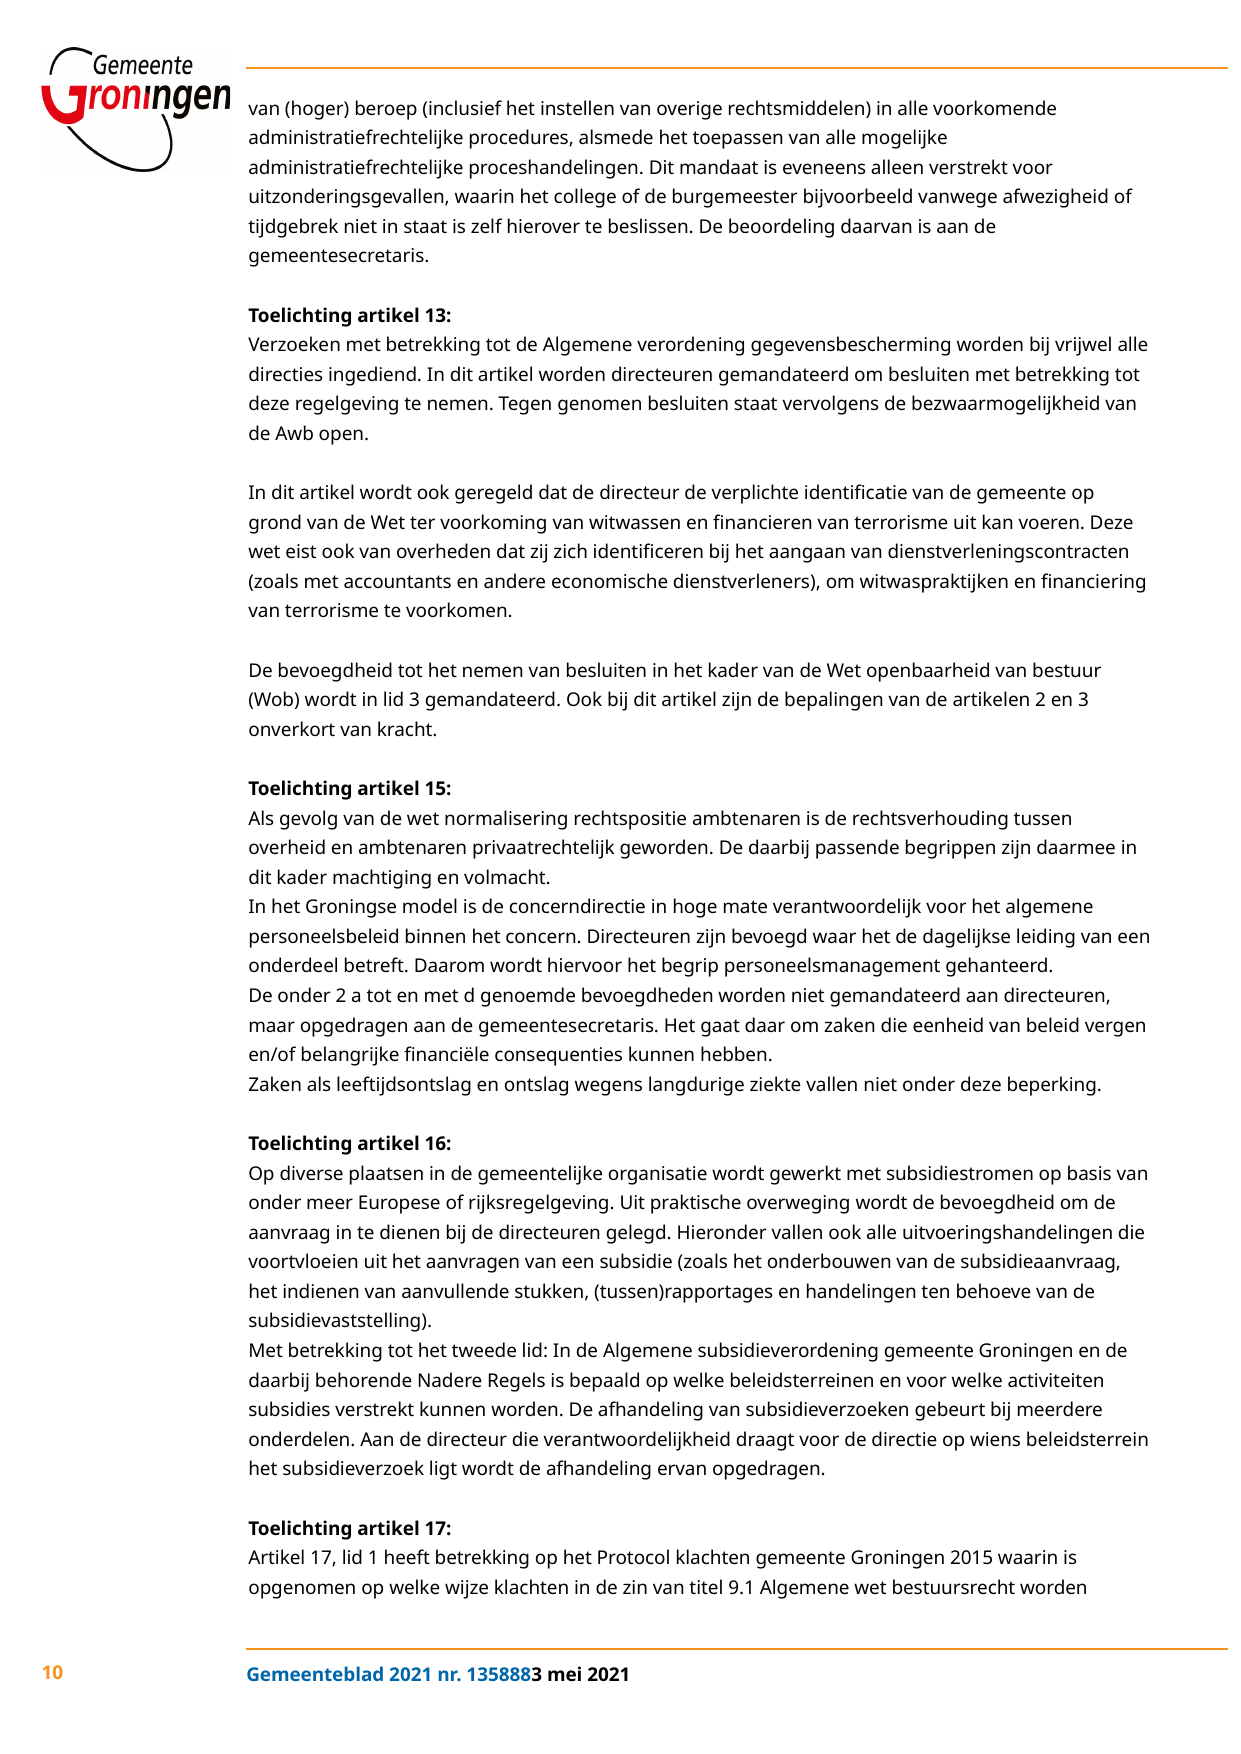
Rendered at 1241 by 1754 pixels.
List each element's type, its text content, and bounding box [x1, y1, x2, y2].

text Toelichting artikel 13: [248, 302, 1152, 328]
text Met betrekking tot het tweede lid: In de Algemene subsidieverordening gemeente Groningen en de daarbij behorende Nadere Regels is bepaald op welke beleidsterreinen en voor welke activiteiten subsidies verstrekt kunnen worden. De afhandeling van subsidieverzoeken gebeurt bij meerdere onderdelen. Aan de directeur die verantwoordelijkheid draagt voor de directie op wiens beleidsterrein het subsidieverzoek ligt wordt de afhandeling ervan opgedragen. [248, 1337, 1152, 1481]
text De onder 2 a tot en met d genoemde bevoegdheden worden niet gemandateerd aan directeuren, maar opgedragen aan de gemeentesecretaris. Het gaat daar om zaken die eenheid van beleid vergen en/of belangrijke financiële consequenties kunnen hebben. [248, 982, 1152, 1067]
text Op diverse plaatsen in de gemeentelijke organisatie wordt gewerkt met subsidiestromen op basis van onder meer Europese of rijksregelgeving. Uit praktische overweging wordt de bevoegdheid om de aanvraag in te dienen bij de directeuren gelegd. Hieronder vallen ook alle uitvoeringshandelingen die voortvloeien uit het aanvragen van een subsidie (zoals het onderbouwen van de subsidieaanvraag, het indienen van aanvullende stukken, (tussen)rapportages en handelingen ten behoeve van de subsidievaststelling). [248, 1160, 1152, 1333]
text De bevoegdheid tot het nemen van besluiten in het kader van de Wet openbaarheid van bestuur (Wob) wordt in lid 3 gemandateerd. Ook bij dit artikel zijn de bepalingen van de artikelen 2 en 3 onverkort van kracht. [248, 657, 1152, 742]
text Zaken als leeftijdsontslag en ontslag wegens langdurige ziekte vallen niet onder deze beperking. [248, 1071, 1152, 1097]
text In dit artikel wordt ook geregeld dat de directeur de verplichte identificatie van de gemeente op grond van de Wet ter voorkoming van witwassen en financieren van terrorisme uit kan voeren. Deze wet eist ook van overheden dat zij zich identificeren bij het aangaan van dienstverleningscontracten (zoals met accountants en andere economische dienstverleners), om witwaspraktijken en financiering van terrorisme te voorkomen. [248, 479, 1152, 623]
text Artikel 17, lid 1 heeft betrekking op het Protocol klachten gemeente Groningen 2015 waarin is opgenomen op welke wijze klachten in de zin van titel 9.1 Algemene wet bestuursrecht worden [248, 1544, 1152, 1600]
text In het Groningse model is de concerndirectie in hoge mate verantwoordelijk voor het algemene personeelsbeleid binnen het concern. Directeuren zijn bevoegd waar het de dagelijkse leiding van een onderdeel betreft. Daarom wordt hiervoor het begrip personeelsmanagement gehanteerd. [248, 893, 1152, 978]
text Als gevolg van de wet normalisering rechtspositie ambtenaren is de rechtsverhouding tussen overheid en ambtenaren privaatrechtelijk geworden. De daarbij passende begrippen zijn daarmee in dit kader machtiging en volmacht. [248, 805, 1152, 890]
text van (hoger) beroep (inclusief het instellen van overige rechtsmiddelen) in alle voorkomende administratiefrechtelijke procedures, alsmede het toepassen van alle mogelijke administratiefrechtelijke proceshandelingen. Dit mandaat is eveneens alleen verstrekt voor uitzonderingsgevallen, waarin het college of de burgemeester bijvoorbeeld vanwege afwezigheid of tijdgebrek niet in staat is zelf hierover te beslissen. De beoordeling daarvan is aan de gemeentesecretaris. [248, 95, 1152, 268]
text Verzoeken met betrekking tot de Algemene verordening gegevensbescherming worden bij vrijwel alle directies ingediend. In dit artikel worden directeuren gemandateerd om besluiten met betrekking tot deze regelgeving te nemen. Tegen genomen besluiten staat vervolgens de bezwaarmogelijkheid van de Awb open. [248, 331, 1152, 446]
text Toelichting artikel 17: [248, 1515, 1152, 1541]
text Toelichting artikel 16: [248, 1130, 1152, 1156]
picture [41, 47, 231, 172]
text Toelichting artikel 15: [248, 775, 1152, 801]
